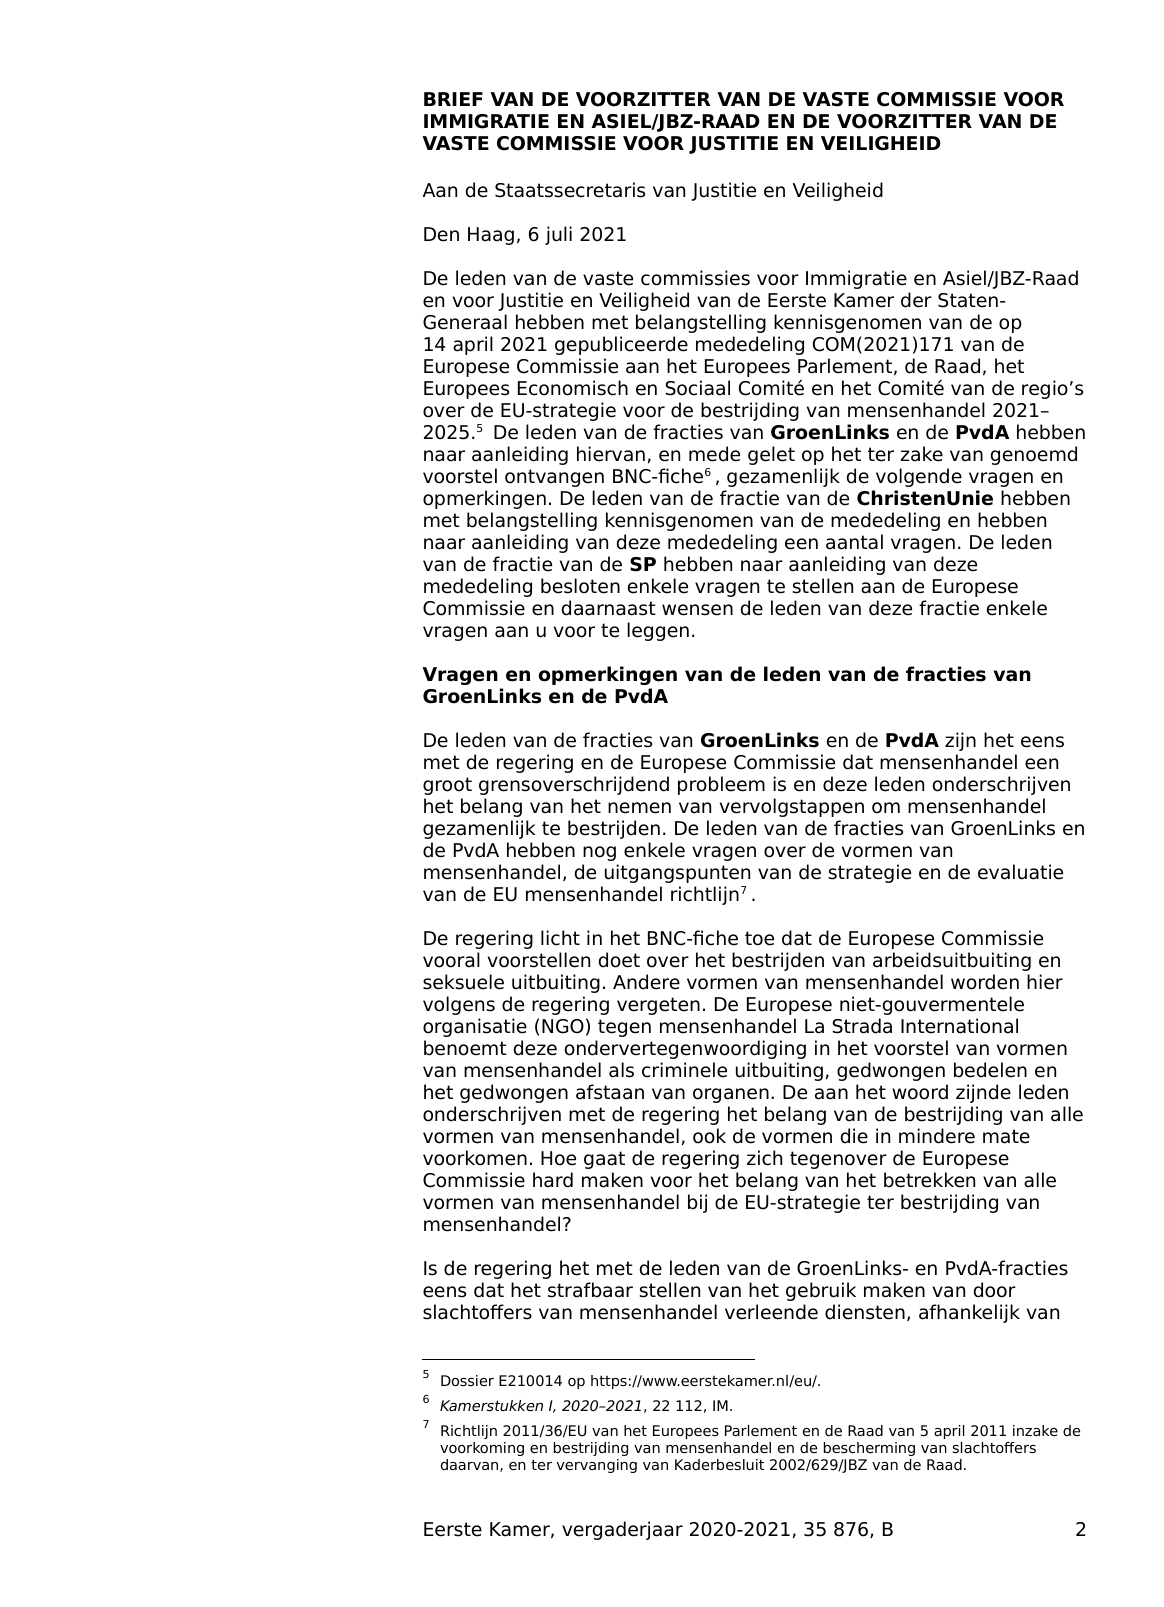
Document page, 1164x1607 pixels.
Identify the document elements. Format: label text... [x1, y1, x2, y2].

subtitle Vragen en opmerkingen van de leden van de fracties van GroenLinks en de PvdA [422, 664, 1087, 708]
subtitle BRIEF VAN DE VOORZITTER VAN DE VASTE COMMISSIE VOOR IMMIGRATIE EN ASIEL/JBZ-RAAD EN DE VOORZITTER VAN DE VASTE COMMISSIE VOOR JUSTITIE EN VEILIGHEID [422, 89, 1087, 155]
text De regering licht in het BNC-fiche toe dat de Europese Commissie vooral voorstellen doet over het bestrijden van arbeidsuitbuiting en seksuele uitbuiting. Andere vormen van mensenhandel worden hier volgens de regering vergeten. De Europese niet-gouvermentele organisatie (NGO) tegen mensenhandel La Strada International benoemt deze ondervertegenwoordiging in het voorstel van vormen van mensenhandel als criminele uitbuiting, gedwongen bedelen en het gedwongen afstaan van organen. De aan het woord zijnde leden onderschrijven met de regering het belang van de bestrijding van alle vormen van mensenhandel, ook de vormen die in mindere mate voorkomen. Hoe gaat de regering zich tegenover de Europese Commissie hard maken voor het belang van het betrekken van alle vormen van mensenhandel bij de EU-strategie ter bestrijding van mensenhandel? [422, 928, 1087, 1236]
text Is de regering het met de leden van de GroenLinks- en PvdA-fracties eens dat het strafbaar stellen van het gebruik maken van door slachtoffers van mensenhandel verleende diensten, afhankelijk van [422, 1258, 1087, 1324]
text Den Haag, 6 juli 2021 [422, 224, 1087, 246]
text Kamerstukken I, 2020–2021, 22 112, IM. [422, 1393, 1087, 1416]
text De leden van de vaste commissies voor Immigratie en Asiel/JBZ-Raad en voor Justitie en Veiligheid van de Eerste Kamer der Staten-Generaal hebben met belangstelling kennisgenomen van de op 14 april 2021 gepubliceerde mededeling COM(2021)171 van de Europese Commissie aan het Europees Parlement, de Raad, het Europees Economisch en Sociaal Comité en het Comité van de regio’s over de EU-strategie voor de bestrijding van mensenhandel 2021–2025. De leden van de fracties van GroenLinks en de PvdA hebben naar aanleiding hiervan, en mede gelet op het ter zake van genoemd voorstel ontvangen BNC-fiche, gezamenlijk de volgende vragen en opmerkingen. De leden van de fractie van de ChristenUnie hebben met belangstelling kennisgenomen van de mededeling en hebben naar aanleiding van deze mededeling een aantal vragen. De leden van de fractie van de SP hebben naar aanleiding van deze mededeling besloten enkele vragen te stellen aan de Europese Commissie en daarnaast wensen de leden van deze fractie enkele vragen aan u voor te leggen. [422, 268, 1087, 642]
text De leden van de fracties van GroenLinks en de PvdA zijn het eens met de regering en de Europese Commissie dat mensenhandel een groot grensoverschrijdend probleem is en deze leden onderschrijven het belang van het nemen van vervolgstappen om mensenhandel gezamenlijk te bestrijden. De leden van de fracties van GroenLinks en de PvdA hebben nog enkele vragen over de vormen van mensenhandel, de uitgangspunten van de strategie en de evaluatie van de EU mensenhandel richtlijn. [422, 730, 1087, 906]
text Aan de Staatssecretaris van Justitie en Veiligheid [422, 180, 1087, 202]
text Richtlijn 2011/36/EU van het Europees Parlement en de Raad van 5 april 2011 inzake de voorkoming en bestrijding van mensenhandel en de bescherming van slachtoffers daarvan, en ter vervanging van Kaderbesluit 2002/629/JBZ van de Raad. [422, 1418, 1087, 1474]
text Dossier E210014 op https://www.eerstekamer.nl/eu/. [422, 1368, 1087, 1391]
